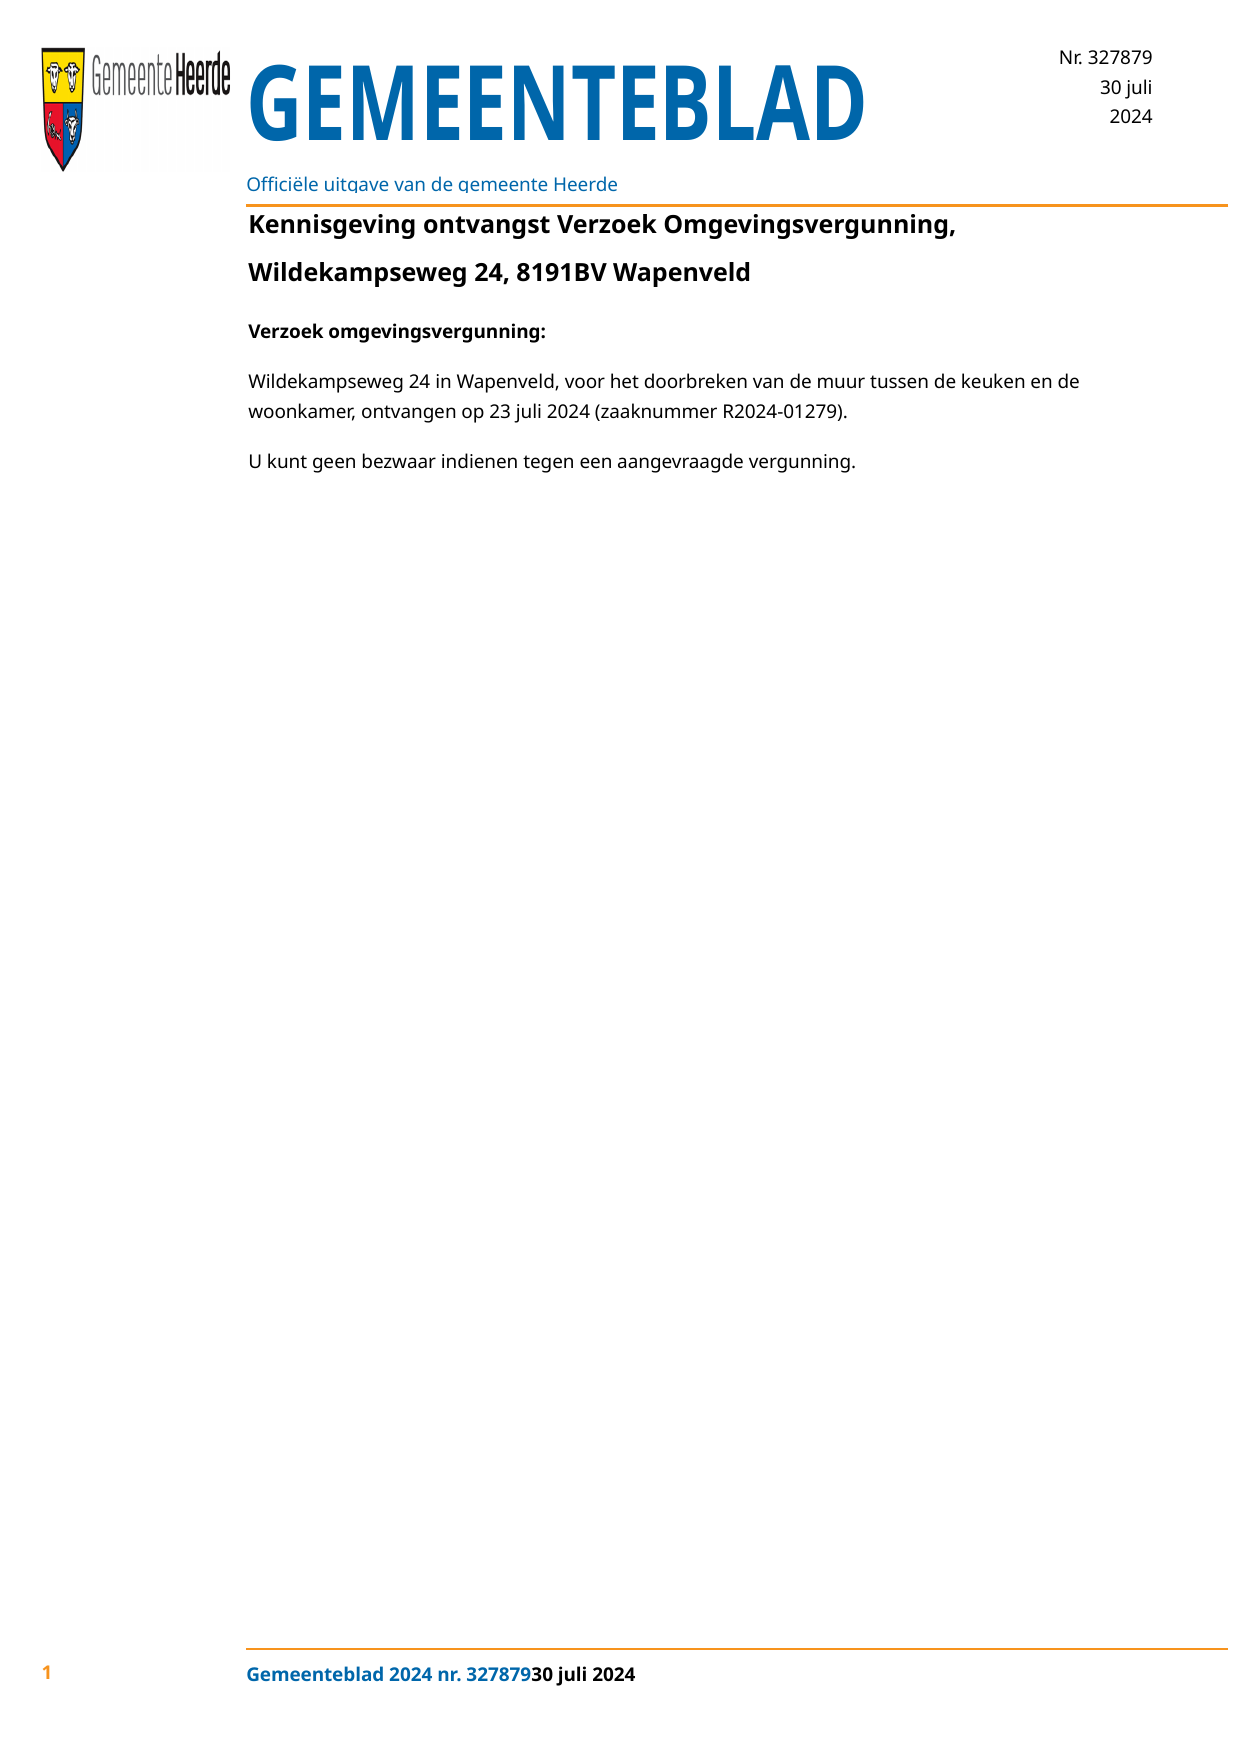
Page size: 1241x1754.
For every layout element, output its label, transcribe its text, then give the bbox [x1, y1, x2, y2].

picture [41, 47, 231, 172]
text Wildekampseweg 24 in Wapenveld, voor het doorbreken van de muur tussen de keuken en de woonkamer, ontvangen op 23 juli 2024 (zaaknummer R2024-01279). [248, 368, 1152, 424]
text U kunt geen bezwaar indienen tegen een aangevraagde vergunning. [248, 448, 1152, 474]
text Verzoek omgevingsvergunning: [248, 318, 1152, 344]
text Kennisgeving ontvangst Verzoek Omgevingsvergunning, Wildekampseweg 24, 8191BV Wapenveld [248, 207, 1152, 288]
